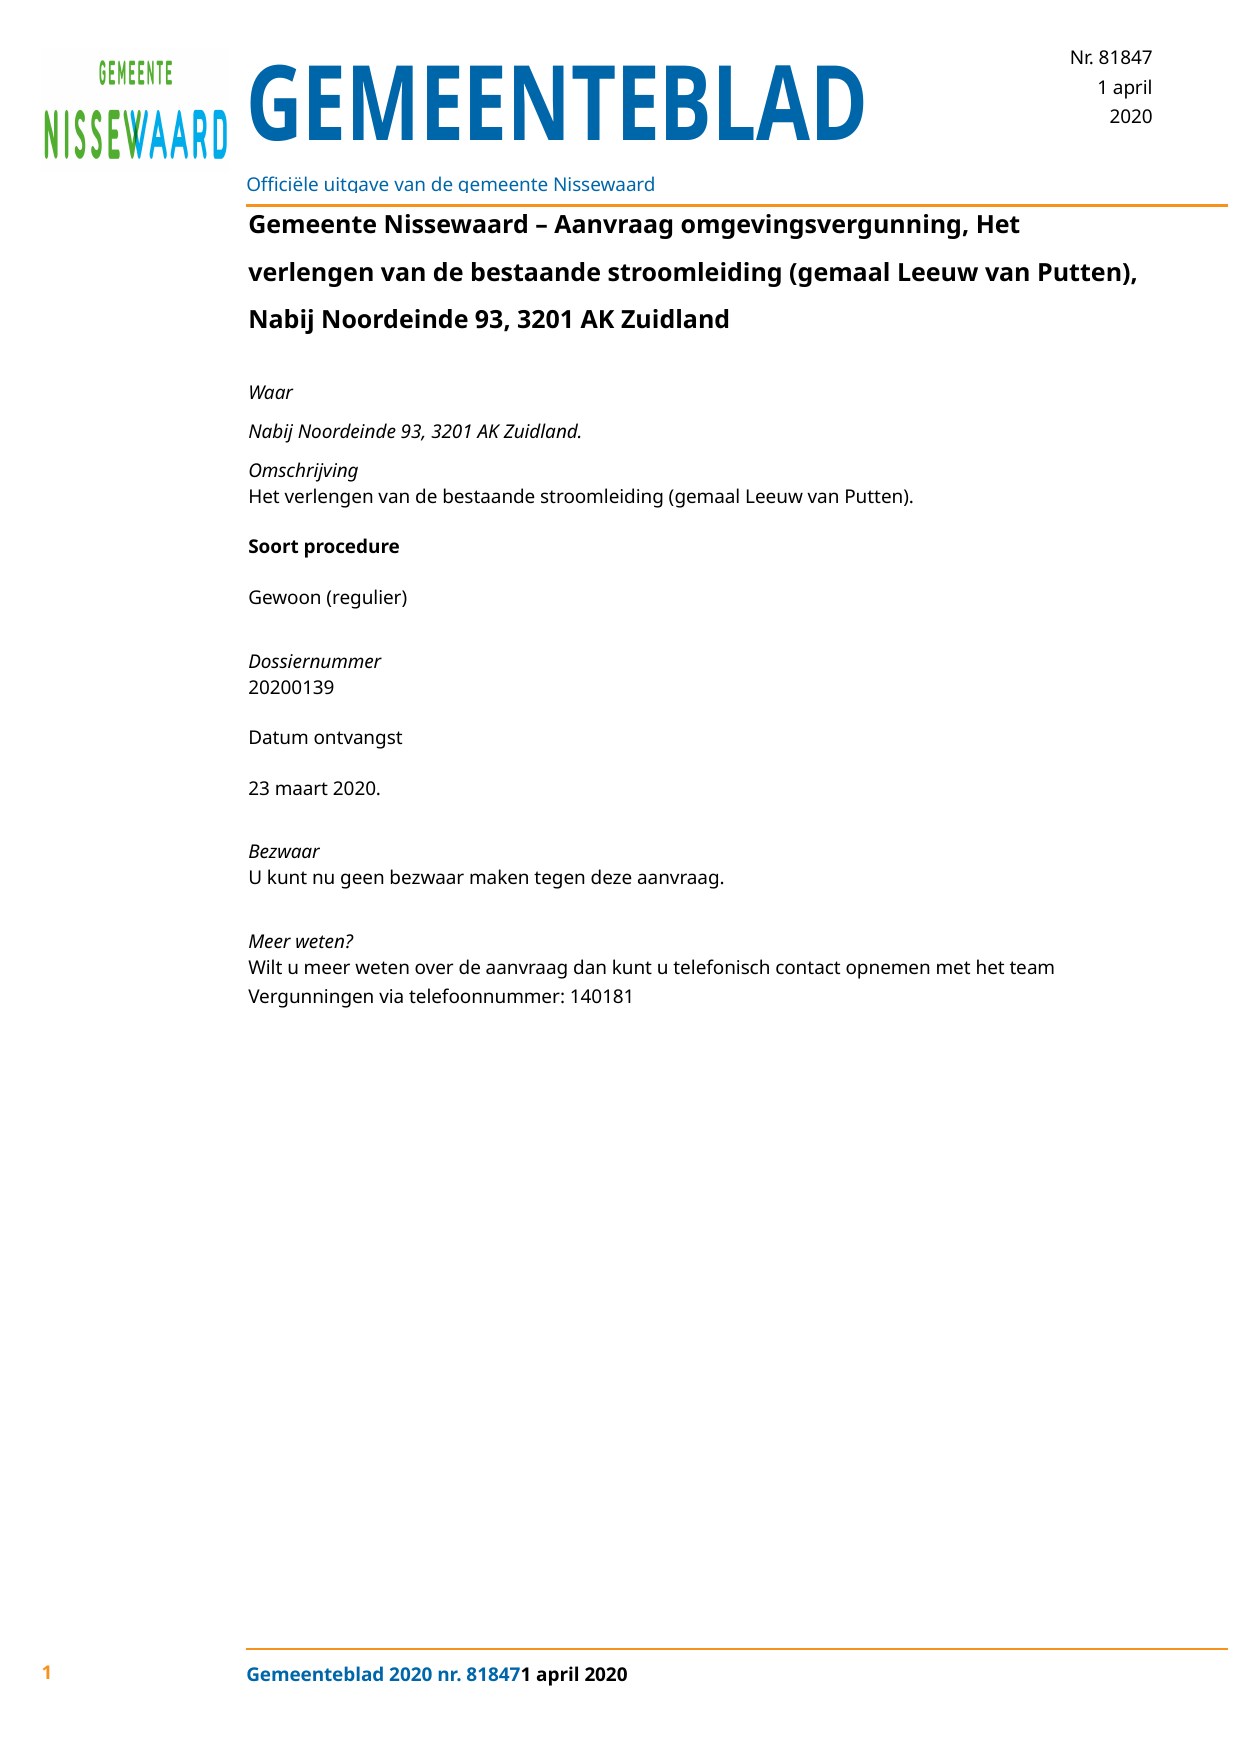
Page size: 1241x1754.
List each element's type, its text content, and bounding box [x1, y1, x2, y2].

text Gewoon (regulier) [248, 584, 1152, 610]
text Gemeente Nissewaard – Aanvraag omgevingsvergunning, Het verlengen van de bestaande stroomleiding (gemaal Leeuw van Putten), Nabij Noordeinde 93, 3201 AK Zuidland [248, 207, 1152, 336]
text Waar [248, 379, 1152, 405]
text Meer weten? [248, 928, 1152, 954]
text U kunt nu geen bezwaar maken tegen deze aanvraag. [248, 864, 1152, 890]
text Datum ontvangst [248, 724, 1152, 750]
text Nabij Noordeinde 93, 3201 AK Zuidland. [248, 418, 1152, 444]
picture [41, 47, 231, 172]
text 23 maart 2020. [248, 775, 1152, 800]
text Soort procedure [248, 534, 1152, 559]
text Wilt u meer weten over de aanvraag dan kunt u telefonisch contact opnemen met het team Vergunningen via telefoonnummer: 140181 [248, 954, 1152, 1009]
text Het verlengen van de bestaande stroomleiding (gemaal Leeuw van Putten). [248, 483, 1152, 509]
text Bezwaar [248, 839, 1152, 864]
text Dossiernummer [248, 648, 1152, 674]
text Omschrijving [248, 458, 1152, 483]
text 20200139 [248, 674, 1152, 699]
